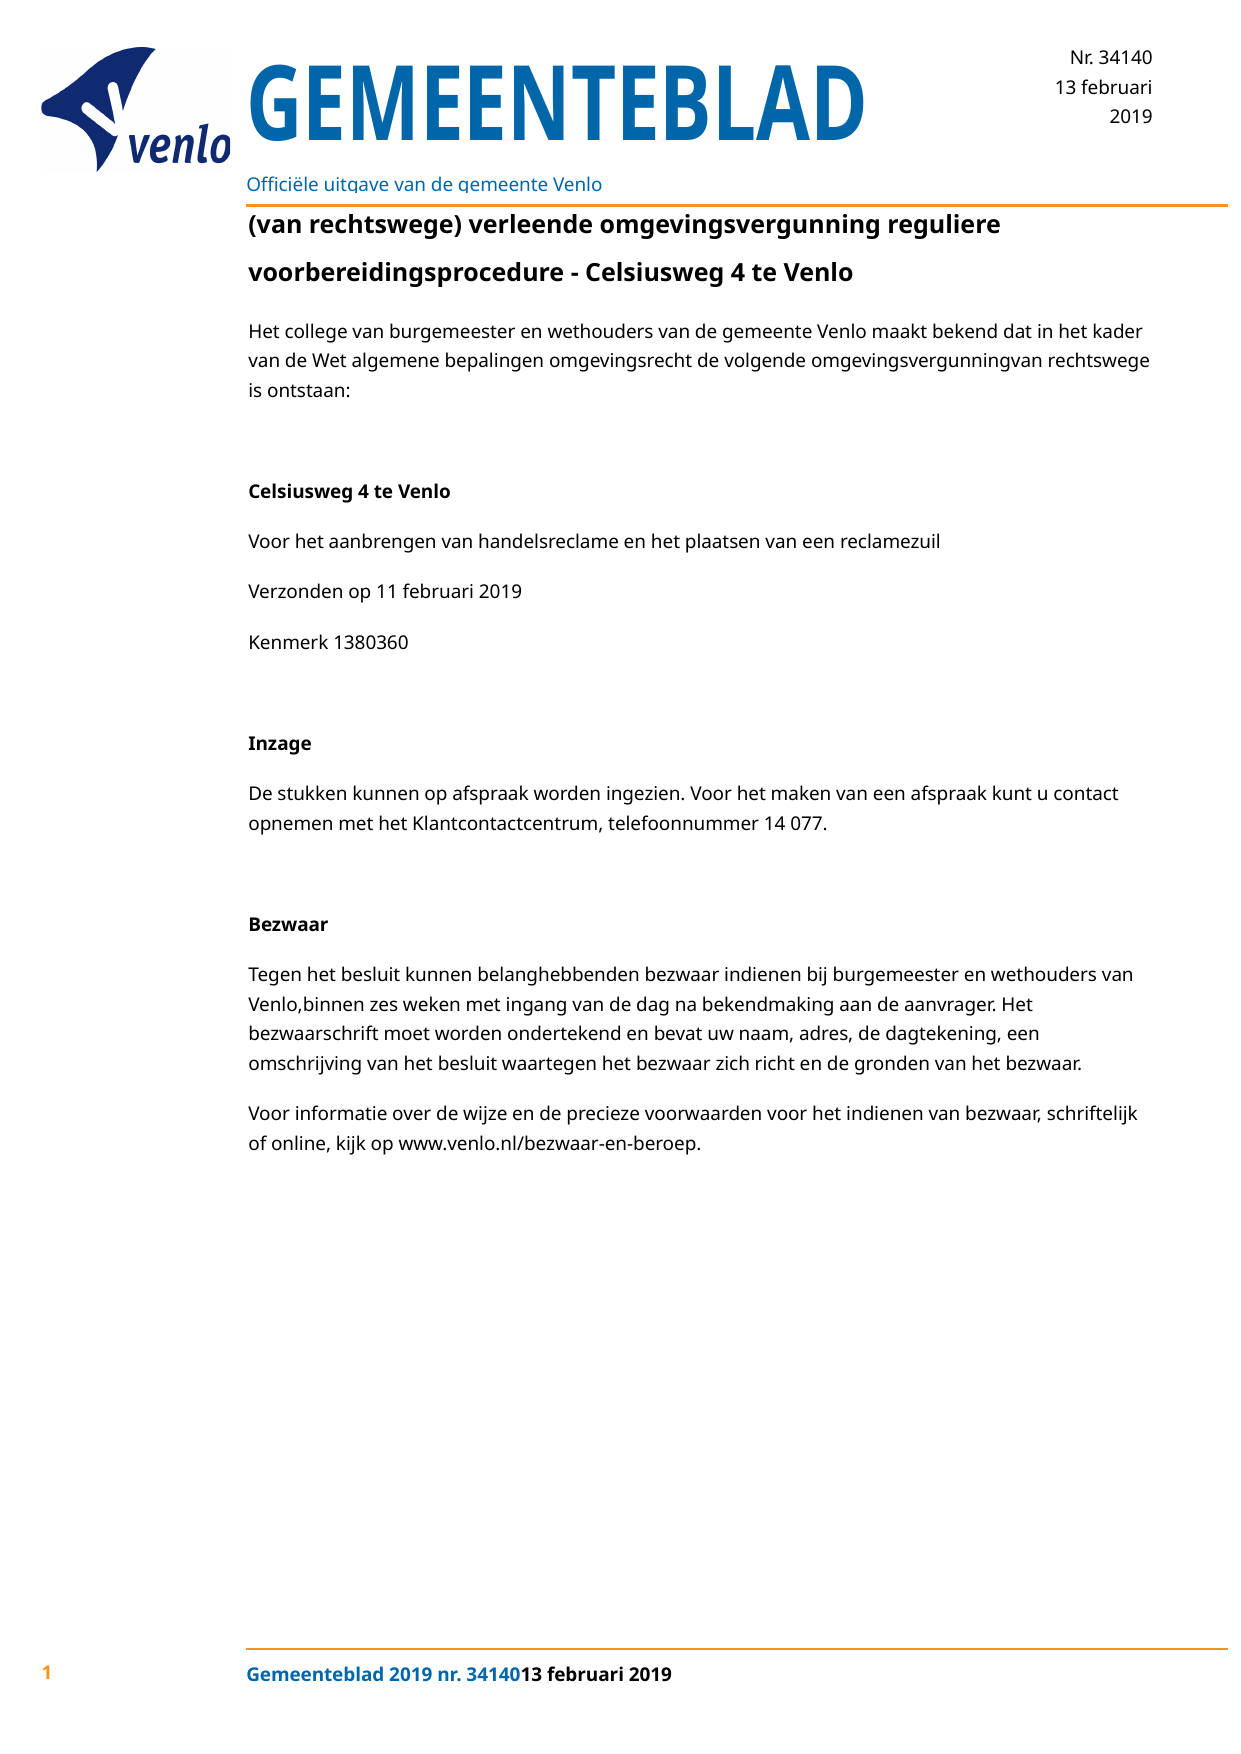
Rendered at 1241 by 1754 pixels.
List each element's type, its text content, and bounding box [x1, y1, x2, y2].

text Voor het aanbrengen van handelsreclame en het plaatsen van een reclamezuil [248, 528, 1152, 554]
text Het college van burgemeester en wethouders van de gemeente Venlo maakt bekend dat in het kader van de Wet algemene bepalingen omgevingsrecht de volgende omgevingsvergunningvan rechtswege is ontstaan: [248, 318, 1152, 403]
text Inzage [248, 730, 1152, 756]
text Voor informatie over de wijze en de precieze voorwaarden voor het indienen van bezwaar, schriftelijk of online, kijk op www.venlo.nl/bezwaar-en-beroep. [248, 1100, 1152, 1156]
text De stukken kunnen op afspraak worden ingezien. Voor het maken van een afspraak kunt u contact opnemen met het Klantcontactcentrum, telefoonnummer 14 077. [248, 780, 1152, 836]
picture [41, 47, 231, 172]
text Verzonden op 11 februari 2019 [248, 579, 1152, 604]
text Kenmerk 1380360 [248, 629, 1152, 655]
text Bezwaar [248, 911, 1152, 937]
text Tegen het besluit kunnen belanghebbenden bezwaar indienen bij burgemeester en wethouders van Venlo,binnen zes weken met ingang van de dag na bekendmaking aan de aanvrager. Het bezwaarschrift moet worden ondertekend en bevat uw naam, adres, de dagtekening, een omschrijving van het besluit waartegen het bezwaar zich richt en de gronden van het bezwaar. [248, 961, 1152, 1076]
text Celsiusweg 4 te Venlo [248, 478, 1152, 504]
text (van rechtswege) verleende omgevingsvergunning reguliere voorbereidingsprocedure - Celsiusweg 4 te Venlo [248, 207, 1152, 288]
